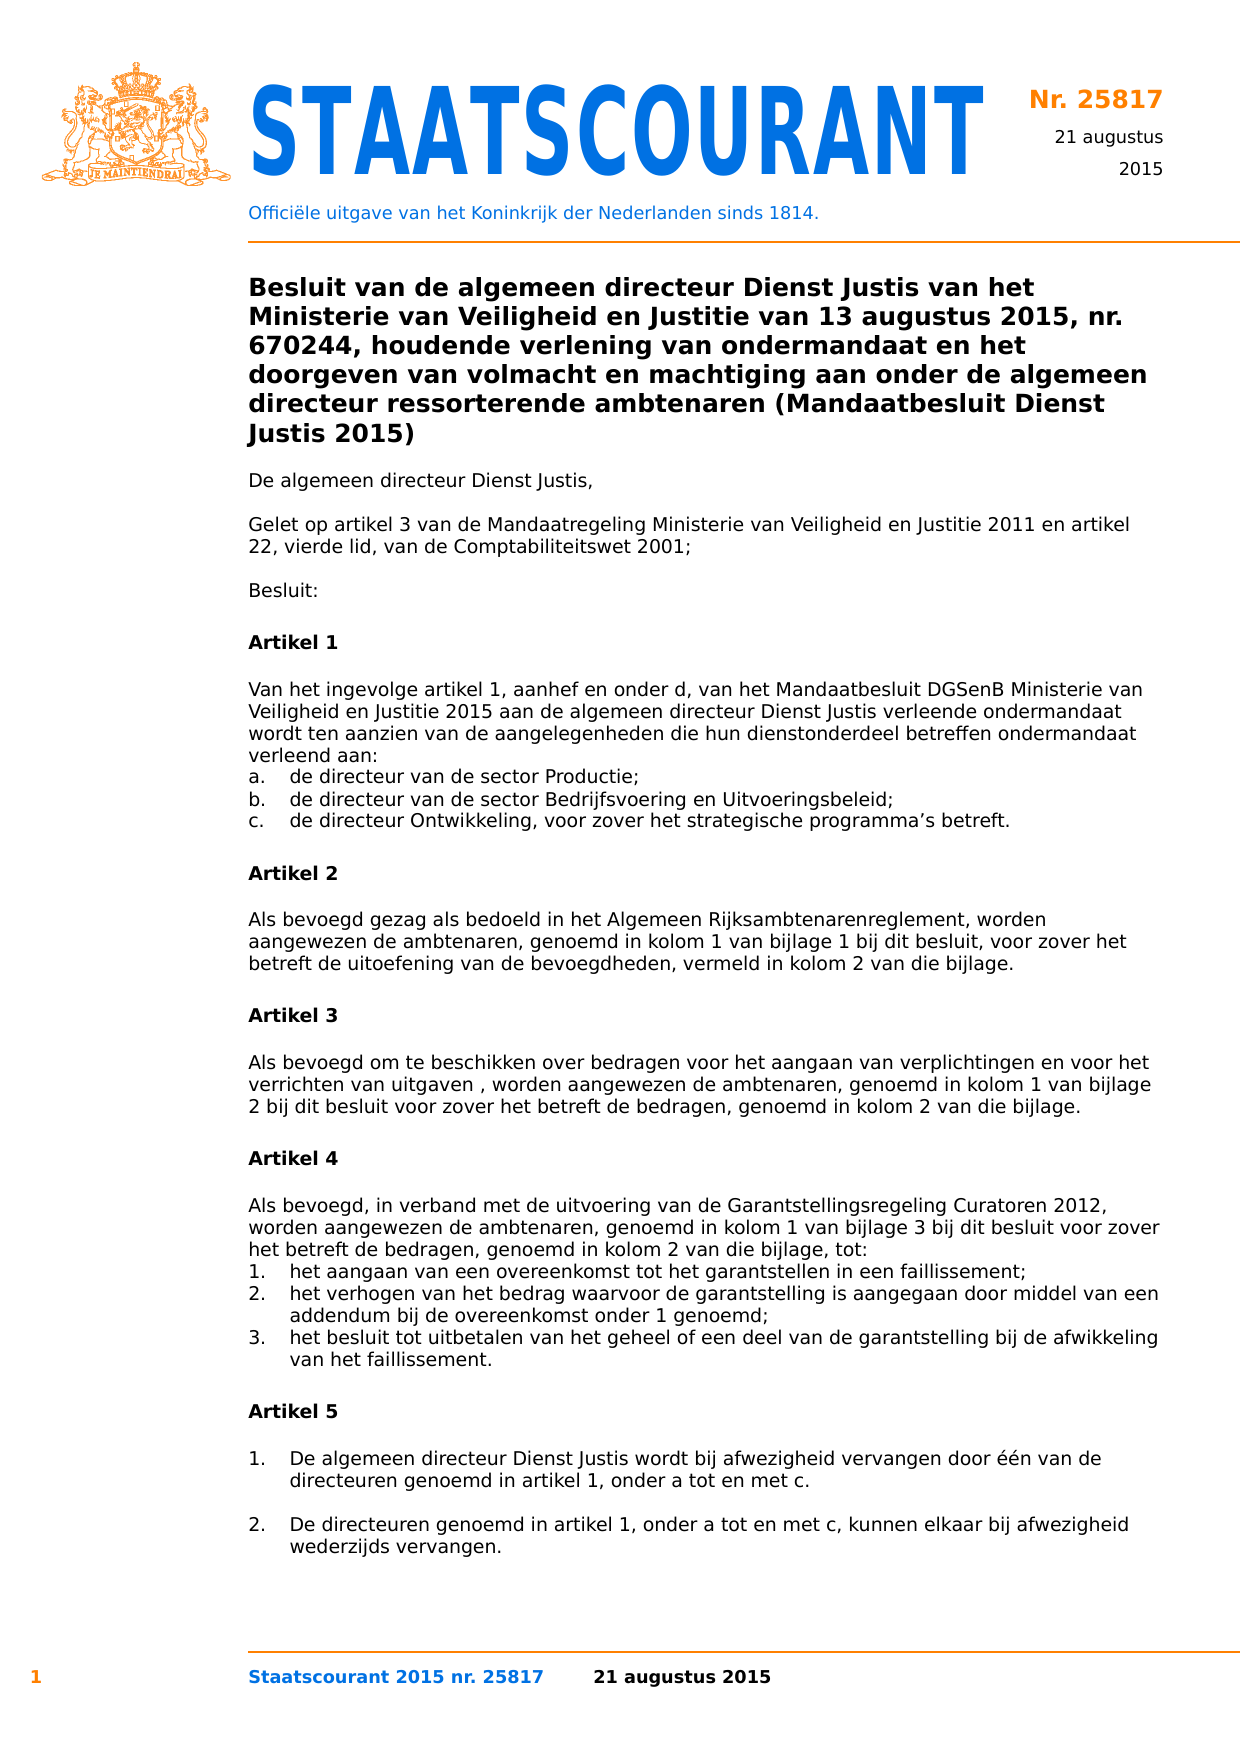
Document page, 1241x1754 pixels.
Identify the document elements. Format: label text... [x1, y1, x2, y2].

table_header Nr. 25817 [998, 62, 1240, 121]
text 3. het besluit tot uitbetalen van het geheel of een deel van de garantstelling bij de afwikkeling van het faillissement. [248, 1327, 1163, 1371]
subtitle Artikel 1 [248, 632, 1163, 653]
subtitle Artikel 2 [248, 862, 1163, 884]
text Besluit: [248, 579, 1163, 602]
table_cell 2015 [998, 153, 1240, 203]
text 1. De algemeen directeur Dienst Justis wordt bij afwezigheid vervangen door één van de directeuren genoemd in artikel 1, onder a tot en met c. [248, 1448, 1163, 1492]
text 1. het aangaan van een overeenkomst tot het garantstellen in een faillissement; [248, 1261, 1163, 1283]
text Als bevoegd gezag als bedoeld in het Algemeen Rijksambtenarenreglement, worden aangewezen de ambtenaren, genoemd in kolom 1 van bijlage 1 bij dit besluit, voor zover het betreft de uitoefening van de bevoegdheden, vermeld in kolom 2 van die bijlage. [248, 909, 1163, 975]
subtitle Artikel 3 [248, 1005, 1163, 1027]
text 2. De directeuren genoemd in artikel 1, onder a tot en met c, kunnen elkaar bij afwezigheid wederzijds vervangen. [248, 1514, 1163, 1558]
text De algemeen directeur Dienst Justis, [248, 470, 1163, 492]
text c. de directeur Ontwikkeling, voor zover het strategische programma’s betreft. [248, 810, 1163, 832]
table_header [25, 62, 248, 241]
text a. de directeur van de sector Productie; [248, 766, 1163, 788]
table_cell 21 augustus [998, 121, 1240, 153]
subtitle Besluit van de algemeen directeur Dienst Justis van het Ministerie van Veiligheid en Justitie van 13 augustus 2015, nr. 670244, houdende verlening van ondermandaat en het doorgeven van volmacht en machtiging aan onder de algemeen directeur ressorterende ambtenaren (Mandaatbesluit Dienst Justis 2015) [248, 273, 1163, 448]
table_cell Officiële uitgave van het Koninkrijk der Nederlanden sinds 1814. [248, 203, 1240, 241]
text Als bevoegd om te beschikken over bedragen voor het aangaan van verplichtingen en voor het verrichten van uitgaven , worden aangewezen de ambtenaren, genoemd in kolom 1 van bijlage 2 bij dit besluit voor zover het betreft de bedragen, genoemd in kolom 2 van die bijlage. [248, 1052, 1163, 1118]
subtitle Artikel 5 [248, 1401, 1163, 1423]
table_header STAATSCOURANT [248, 62, 998, 203]
text 2. het verhogen van het bedrag waarvoor de garantstelling is aangegaan door middel van een addendum bij de overeenkomst onder 1 genoemd; [248, 1283, 1163, 1327]
text Van het ingevolge artikel 1, aanhef en onder d, van het Mandaatbesluit DGSenB Ministerie van Veiligheid en Justitie 2015 aan de algemeen directeur Dienst Justis verleende ondermandaat wordt ten aanzien van de aangelegenheden die hun dienstonderdeel betreffen ondermandaat verleend aan: [248, 678, 1163, 766]
subtitle Artikel 4 [248, 1148, 1163, 1170]
picture [41, 62, 231, 186]
text Als bevoegd, in verband met de uitvoering van de Garantstellingsregeling Curatoren 2012, worden aangewezen de ambtenaren, genoemd in kolom 1 van bijlage 3 bij dit besluit voor zover het betreft de bedragen, genoemd in kolom 2 van die bijlage, tot: [248, 1195, 1163, 1261]
text b. de directeur van de sector Bedrijfsvoering en Uitvoeringsbeleid; [248, 788, 1163, 810]
text Gelet op artikel 3 van de Mandaatregeling Ministerie van Veiligheid en Justitie 2011 en artikel 22, vierde lid, van de Comptabiliteitswet 2001; [248, 514, 1163, 558]
